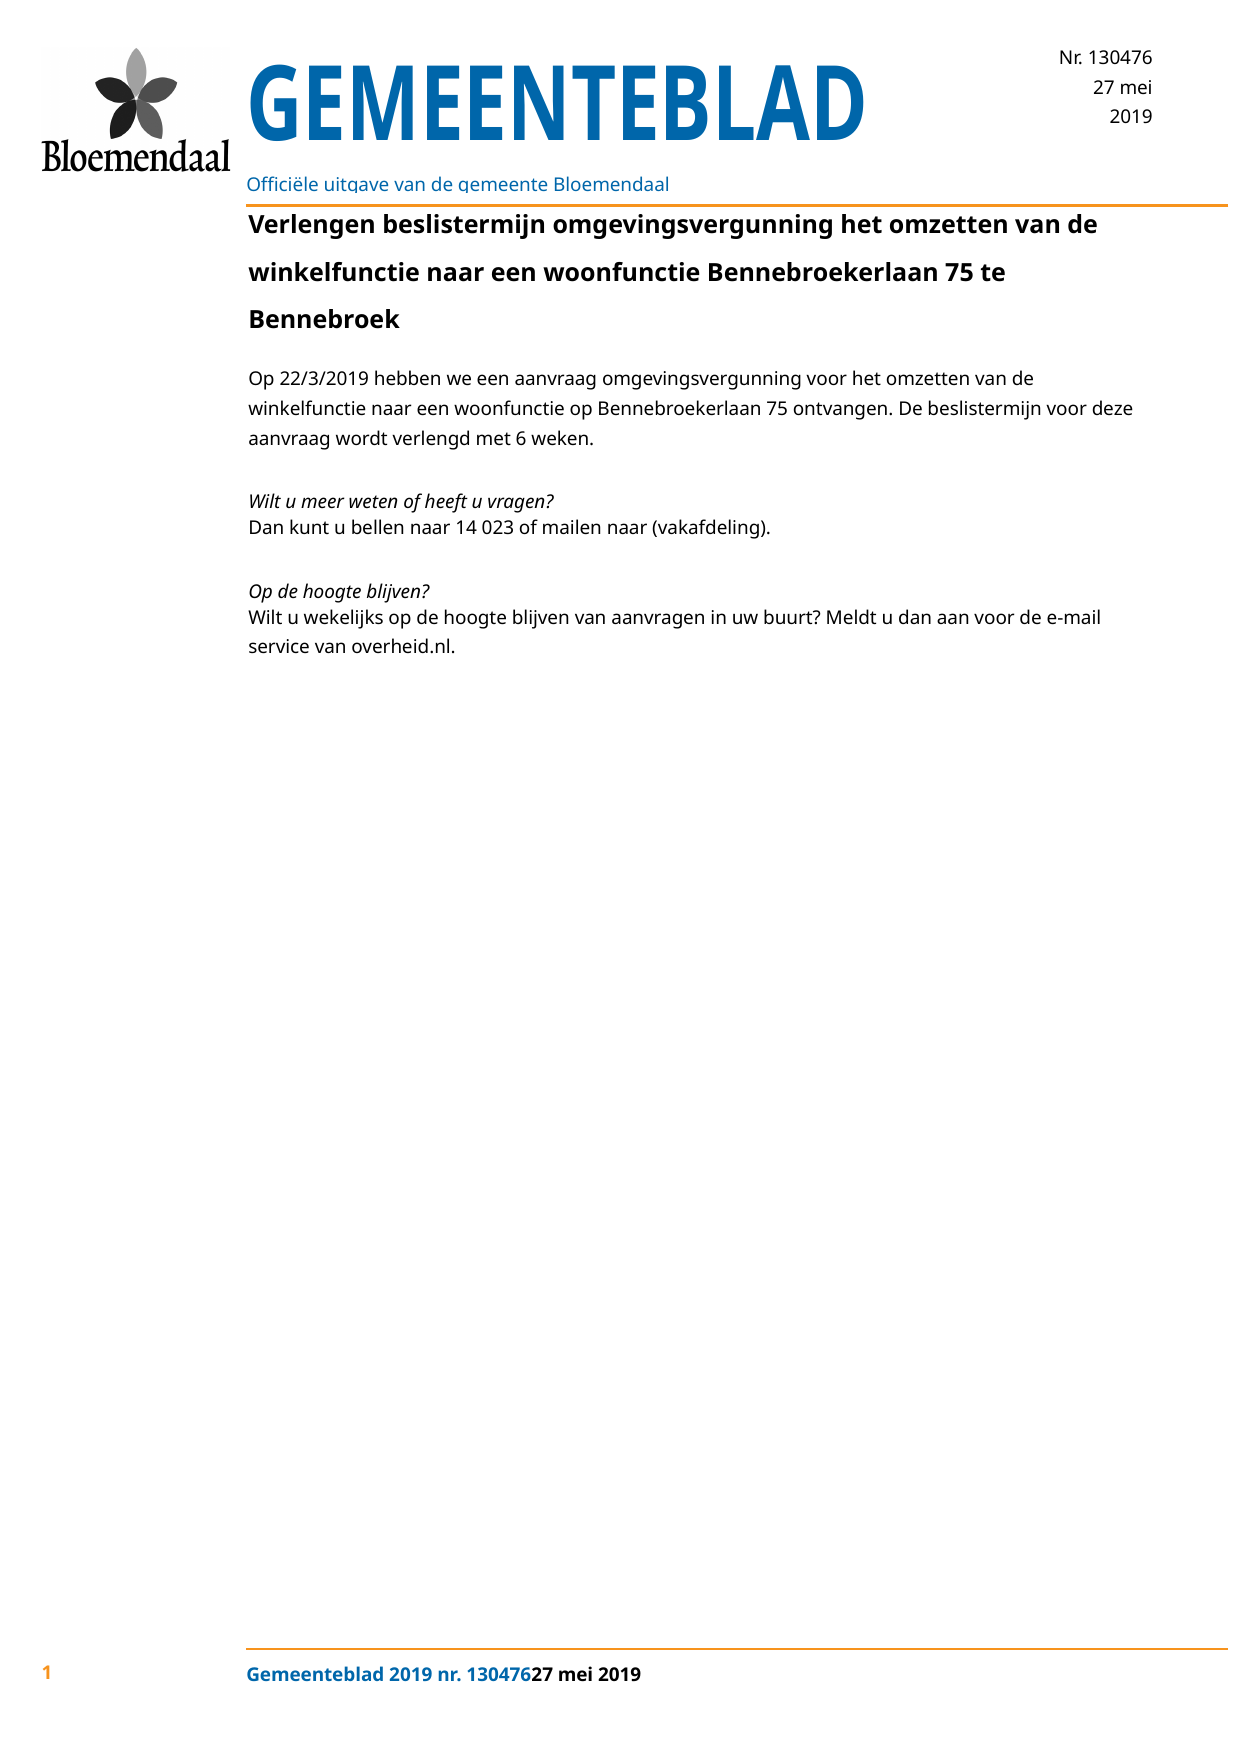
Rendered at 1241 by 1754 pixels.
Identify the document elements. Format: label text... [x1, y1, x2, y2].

text Wilt u meer weten of heeft u vragen? [248, 489, 1152, 514]
text Op 22/3/2019 hebben we een aanvraag omgevingsvergunning voor het omzetten van de winkelfunctie naar een woonfunctie op Bennebroekerlaan 75 ontvangen. De beslistermijn voor deze aanvraag wordt verlengd met 6 weken. [248, 366, 1152, 450]
text Op de hoogte blijven? [248, 578, 1152, 604]
text Wilt u wekelijks op de hoogte blijven van aanvragen in uw buurt? Meldt u dan aan voor de e-mail service van overheid.nl. [248, 604, 1152, 659]
text Dan kunt u bellen naar 14 023 of mailen naar (vakafdeling). [248, 514, 1152, 540]
picture [41, 47, 231, 172]
text Verlengen beslistermijn omgevingsvergunning het omzetten van de winkelfunctie naar een woonfunctie Bennebroekerlaan 75 te Bennebroek [248, 207, 1152, 336]
